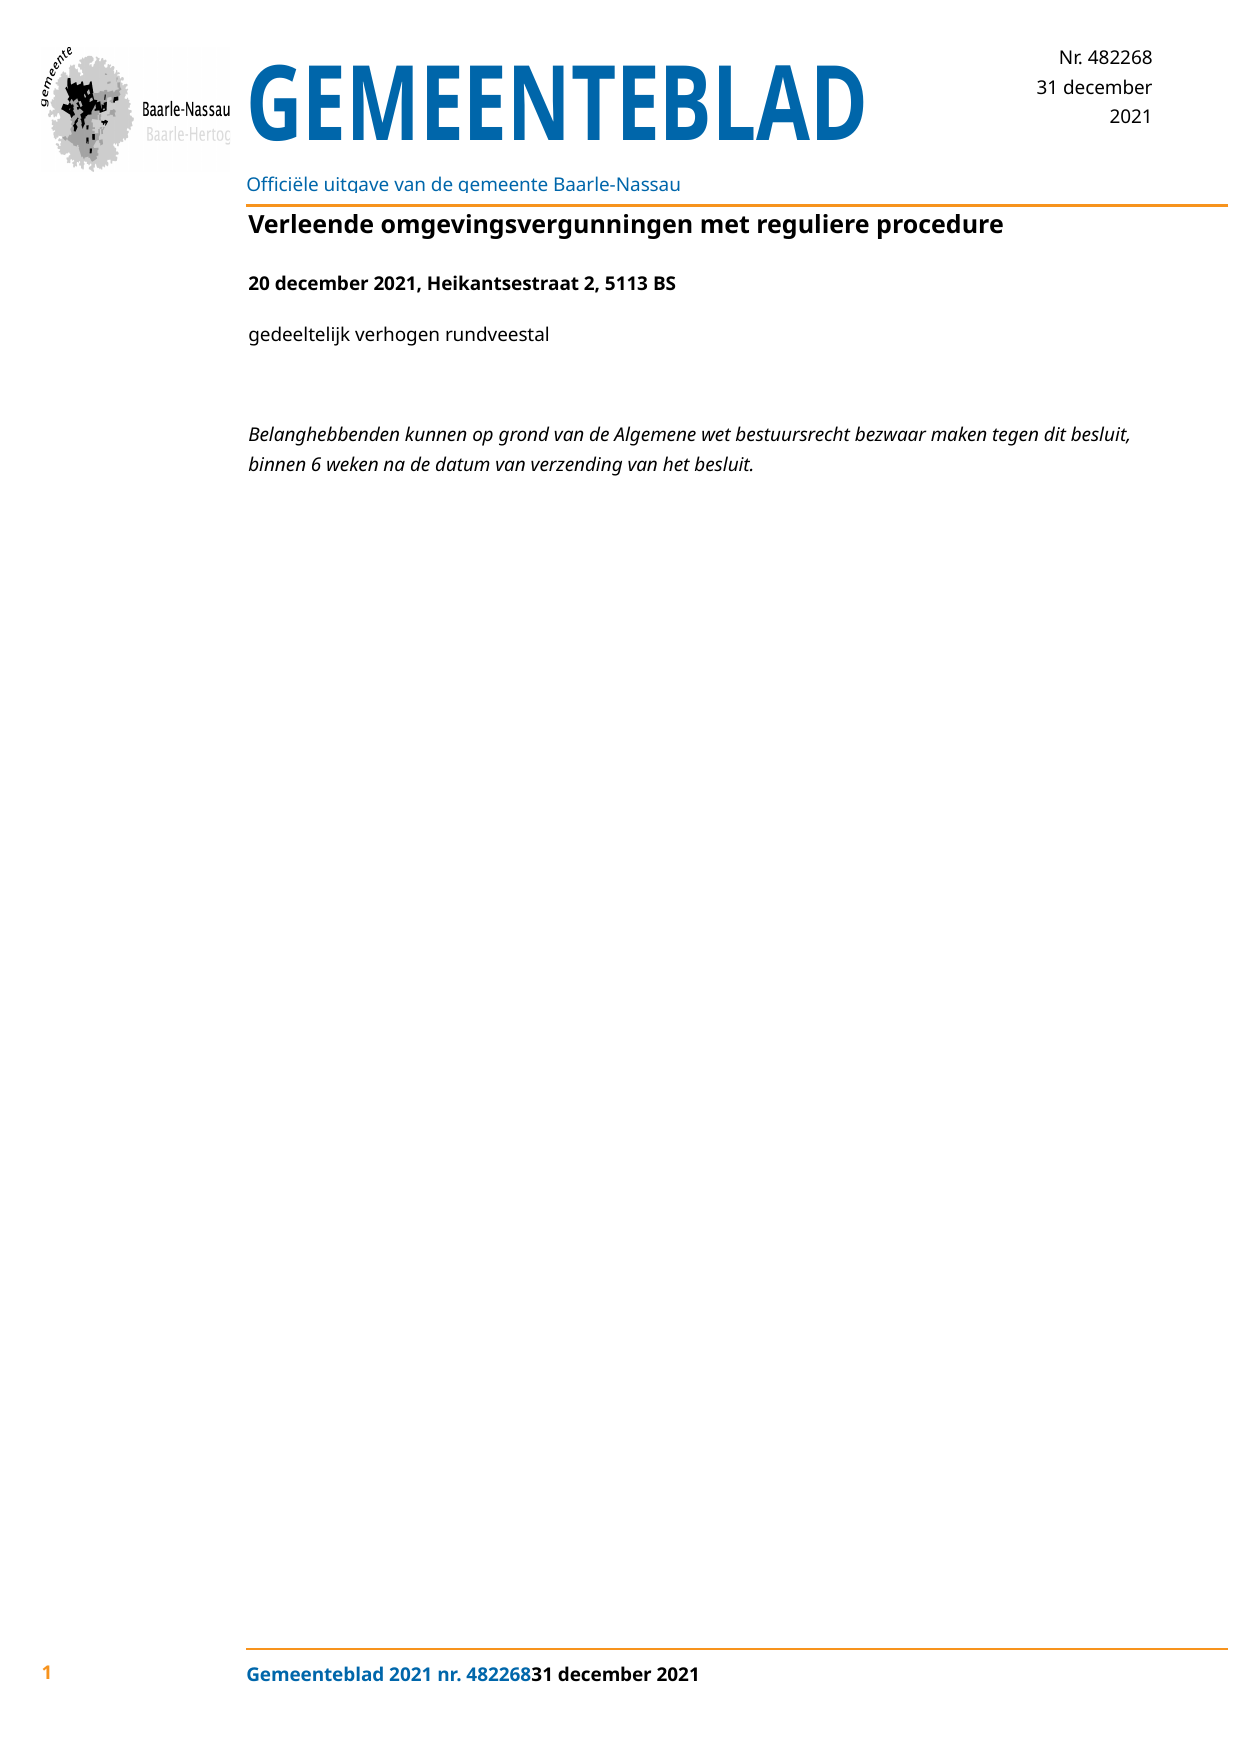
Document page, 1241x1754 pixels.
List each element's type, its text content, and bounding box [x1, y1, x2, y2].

picture [41, 47, 231, 172]
text Belanghebbenden kunnen op grond van de Algemene wet bestuursrecht bezwaar maken tegen dit besluit, binnen 6 weken na de datum van verzending van het besluit. [248, 422, 1152, 477]
text 20 december 2021, Heikantsestraat 2, 5113 BS [248, 270, 1152, 296]
text gedeeltelijk verhogen rundveestal [248, 321, 1152, 346]
text Verleende omgevingsvergunningen met reguliere procedure [248, 207, 1152, 241]
